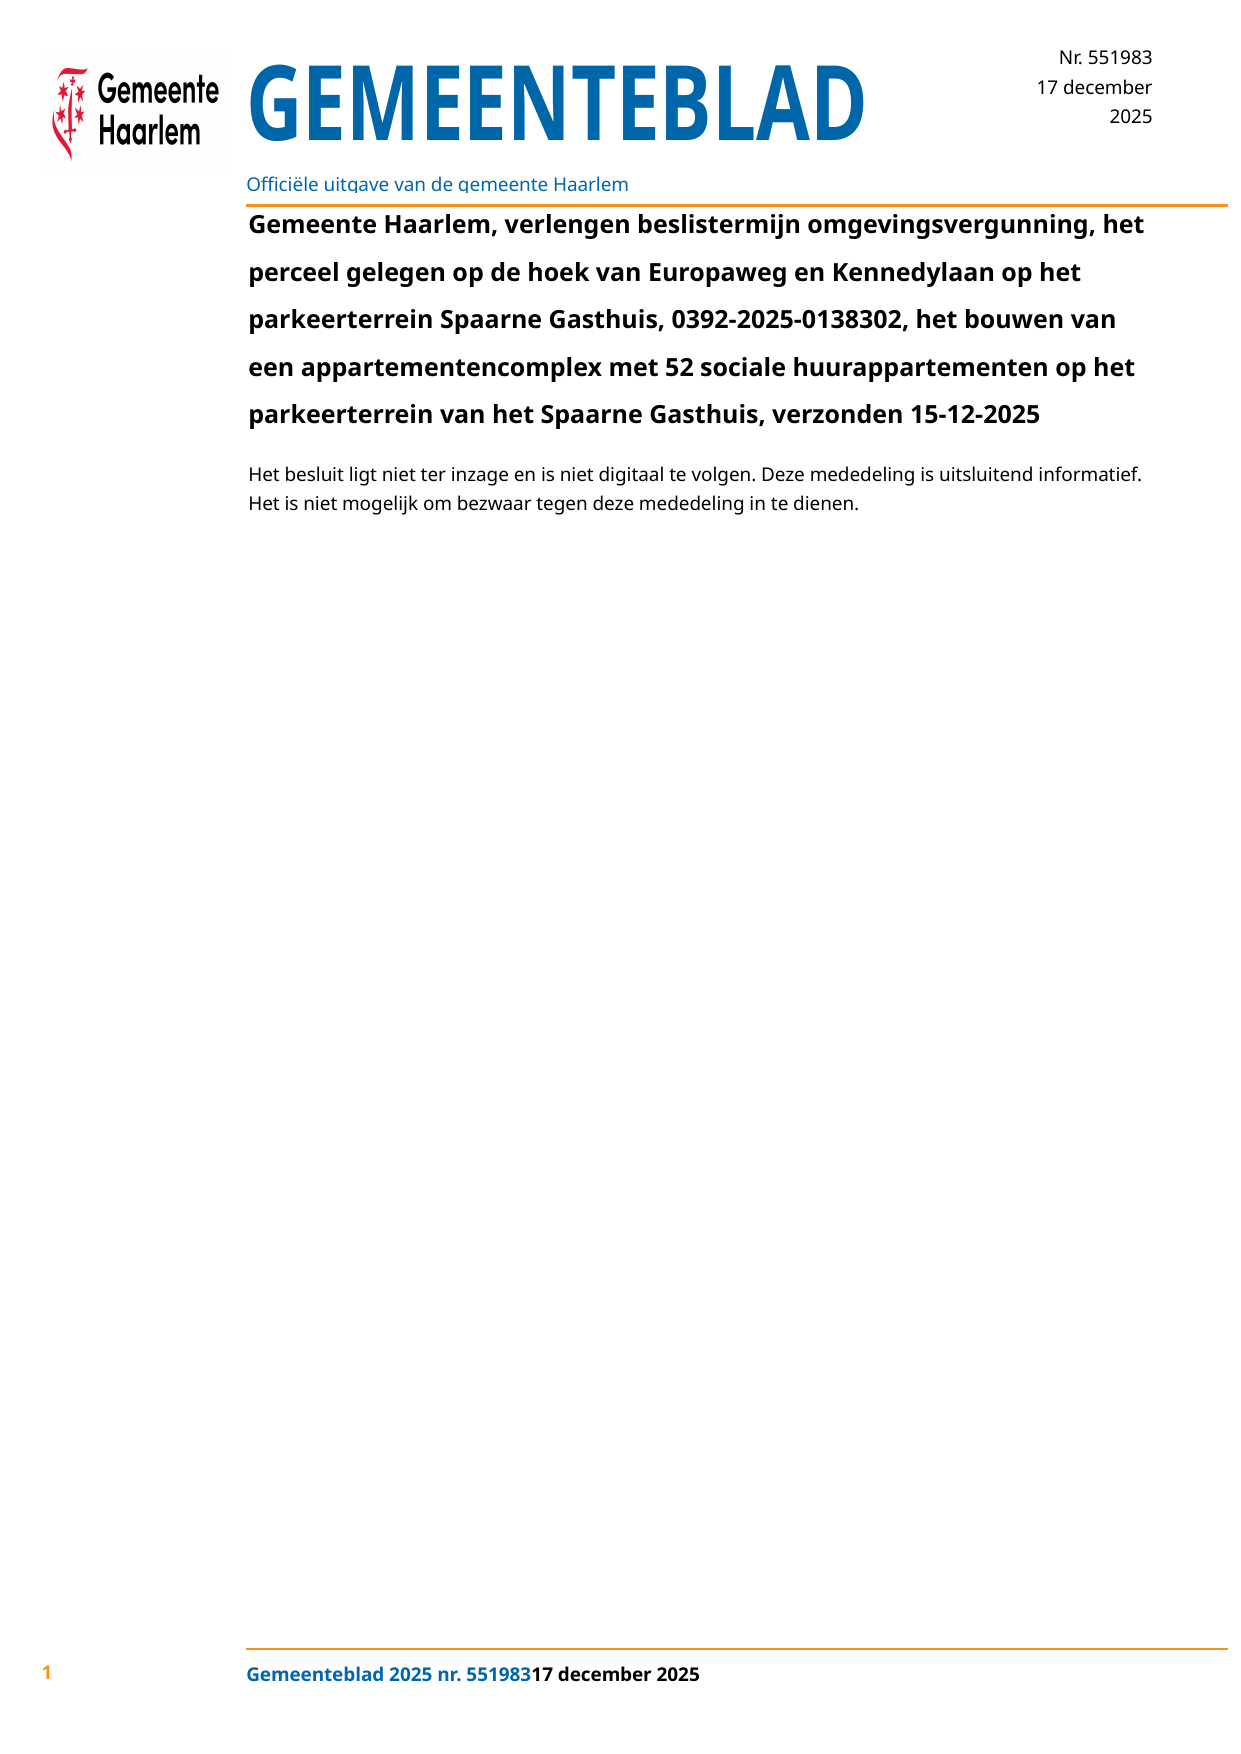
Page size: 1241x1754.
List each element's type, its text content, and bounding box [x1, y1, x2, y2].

picture [41, 47, 231, 172]
text Het besluit ligt niet ter inzage en is niet digitaal te volgen. Deze mededeling is uitsluitend informatief. Het is niet mogelijk om bezwaar tegen deze mededeling in te dienen. [248, 461, 1152, 516]
text Gemeente Haarlem, verlengen beslistermijn omgevingsvergunning, het perceel gelegen op de hoek van Europaweg en Kennedylaan op het parkeerterrein Spaarne Gasthuis, 0392-2025-0138302, het bouwen van een appartementencomplex met 52 sociale huurappartementen op het parkeerterrein van het Spaarne Gasthuis, verzonden 15-12-2025 [248, 207, 1152, 431]
